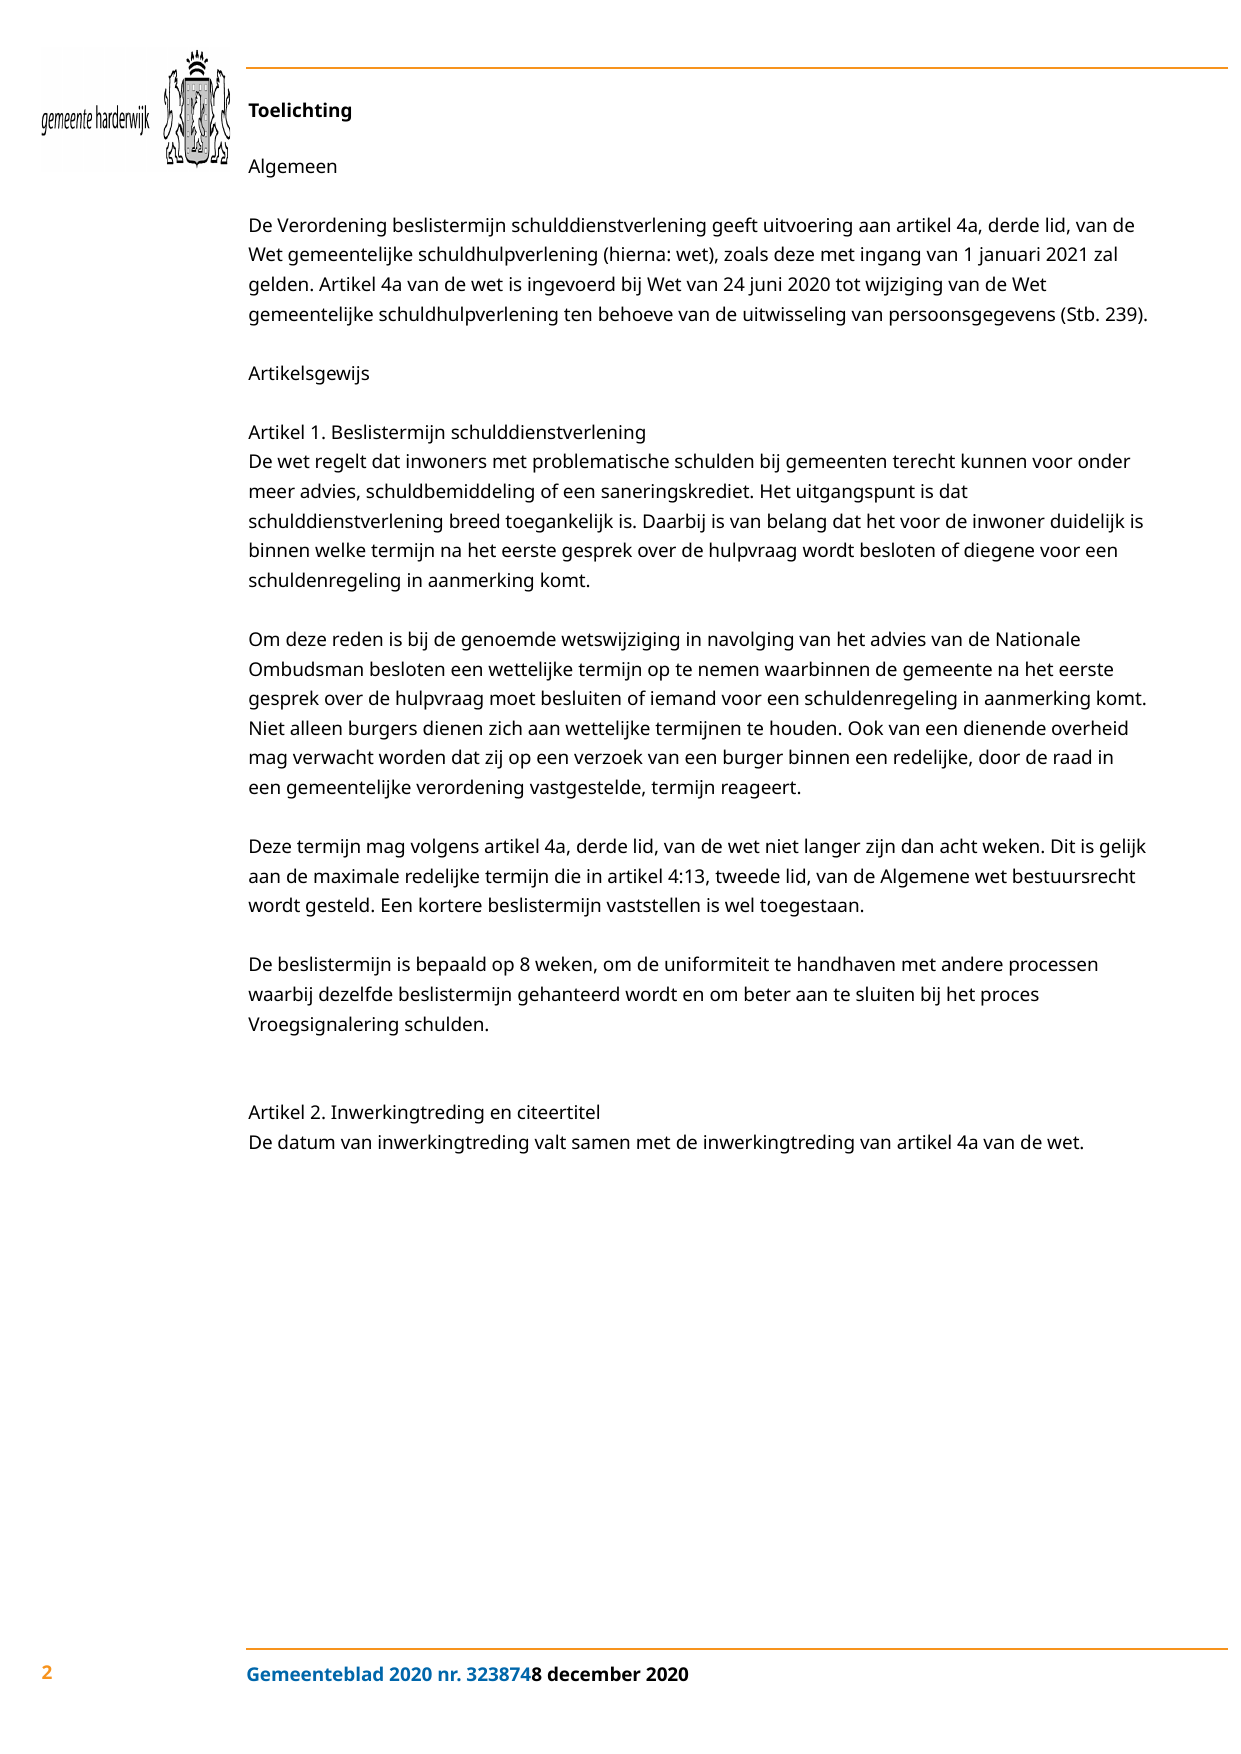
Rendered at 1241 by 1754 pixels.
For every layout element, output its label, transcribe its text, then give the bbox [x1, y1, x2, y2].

text Artikelsgewijs [248, 360, 1152, 386]
text De beslistermijn is bepaald op 8 weken, om de uniformiteit te handhaven met andere processen waarbij dezelfde beslistermijn gehanteerd wordt en om beter aan te sluiten bij het proces Vroegsignalering schulden. [248, 952, 1152, 1037]
picture [41, 47, 231, 172]
text Artikel 1. Beslistermijn schulddienstverlening [248, 419, 1152, 445]
text Artikel 2. Inwerkingtreding en citeertitel [248, 1099, 1152, 1125]
text De Verordening beslistermijn schulddienstverlening geeft uitvoering aan artikel 4a, derde lid, van de Wet gemeentelijke schuldhulpverlening (hierna: wet), zoals deze met ingang van 1 januari 2021 zal gelden. Artikel 4a van de wet is ingevoerd bij Wet van 24 juni 2020 tot wijziging van de Wet gemeentelijke schuldhulpverlening ten behoeve van de uitwisseling van persoonsgegevens (Stb. 239). [248, 212, 1152, 327]
text De datum van inwerkingtreding valt samen met de inwerkingtreding van artikel 4a van de wet. [248, 1129, 1152, 1155]
text Deze termijn mag volgens artikel 4a, derde lid, van de wet niet langer zijn dan acht weken. Dit is gelijk aan de maximale redelijke termijn die in artikel 4:13, tweede lid, van de Algemene wet bestuursrecht wordt gesteld. Een kortere beslistermijn vaststellen is wel toegestaan. [248, 833, 1152, 918]
text Toelichting [248, 95, 1152, 123]
text De wet regelt dat inwoners met problematische schulden bij gemeenten terecht kunnen voor onder meer advies, schuldbemiddeling of een saneringskrediet. Het uitgangspunt is dat schulddienstverlening breed toegankelijk is. Daarbij is van belang dat het voor de inwoner duidelijk is binnen welke termijn na het eerste gesprek over de hulpvraag wordt besloten of diegene voor een schuldenregeling in aanmerking komt. [248, 449, 1152, 593]
text Algemeen [248, 153, 1152, 179]
text Om deze reden is bij de genoemde wetswijziging in navolging van het advies van de Nationale Ombudsman besloten een wettelijke termijn op te nemen waarbinnen de gemeente na het eerste gesprek over de hulpvraag moet besluiten of iemand voor een schuldenregeling in aanmerking komt. Niet alleen burgers dienen zich aan wettelijke termijnen te houden. Ook van een dienende overheid mag verwacht worden dat zij op een verzoek van een burger binnen een redelijke, door de raad in een gemeentelijke verordening vastgestelde, termijn reageert. [248, 626, 1152, 800]
